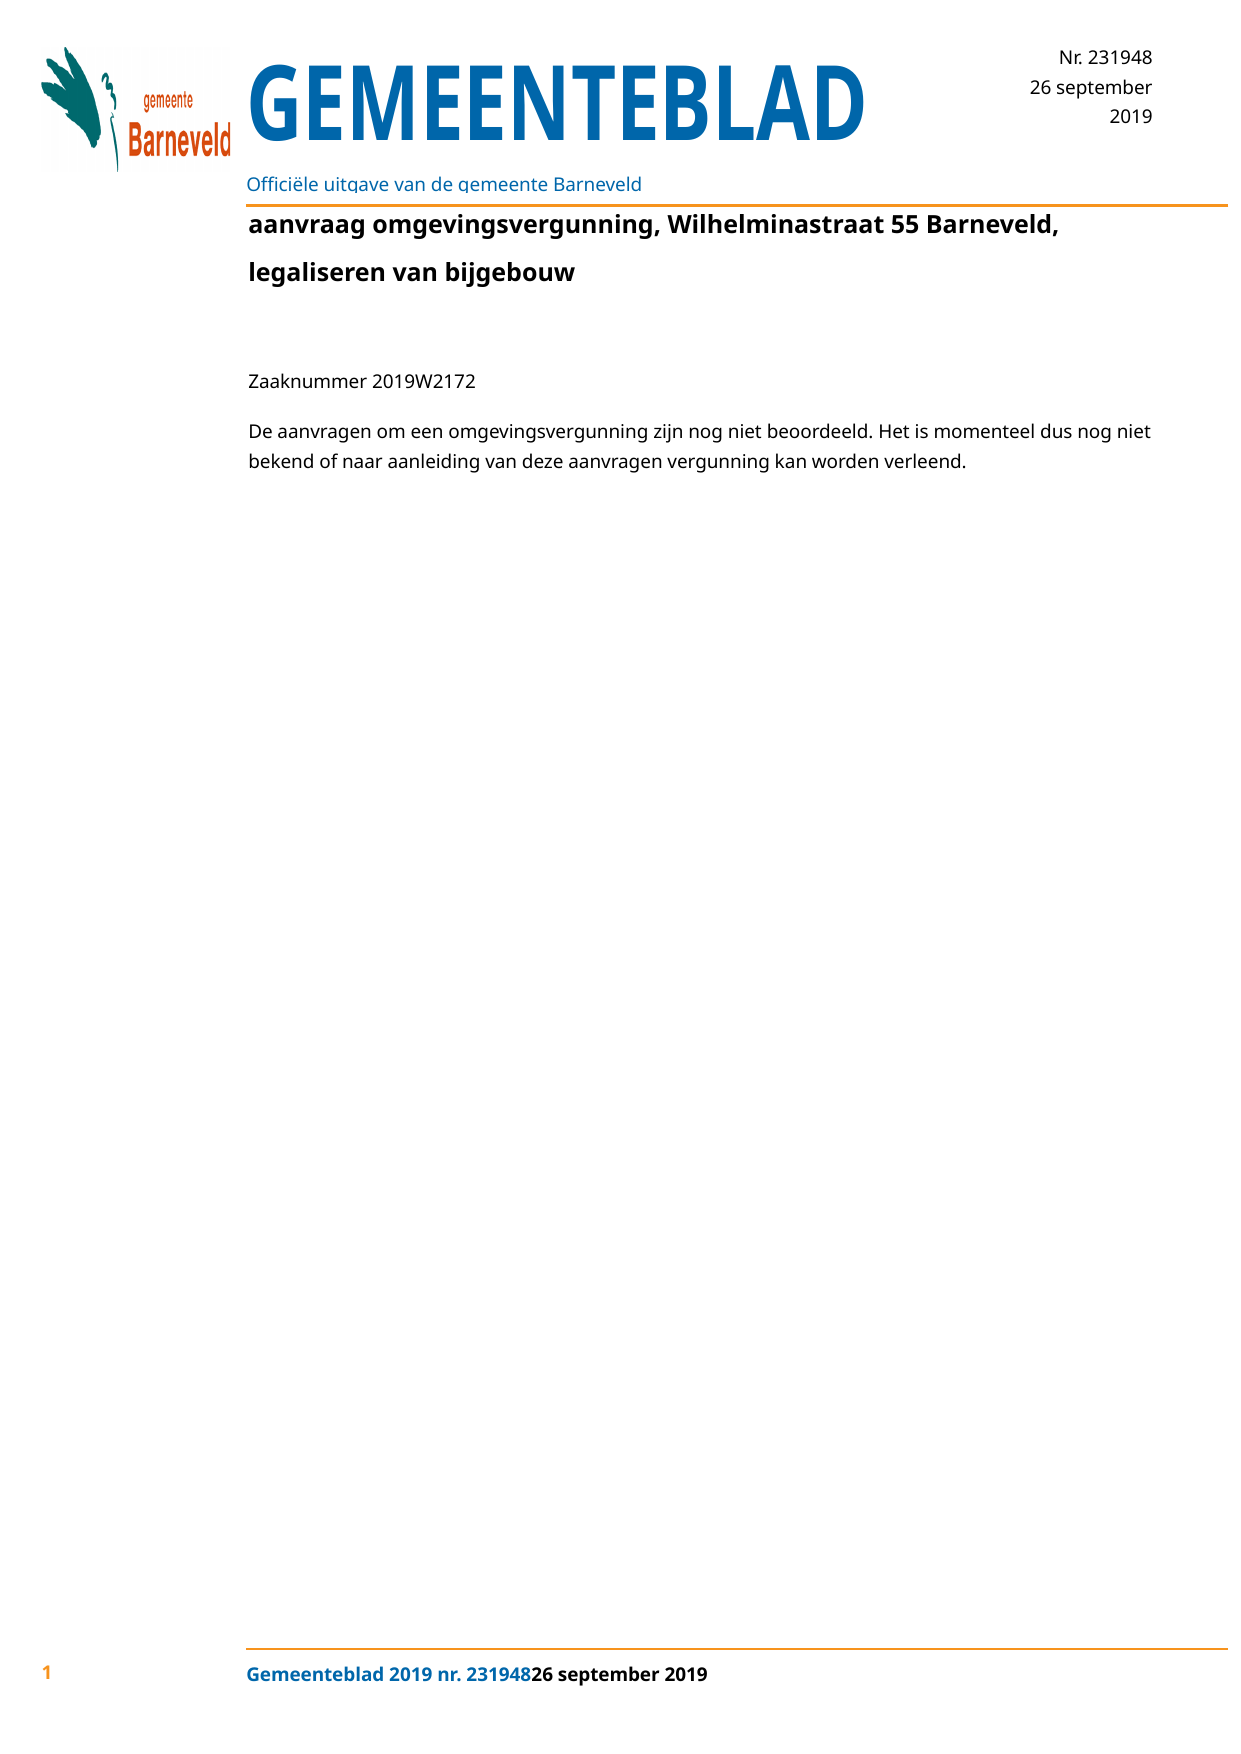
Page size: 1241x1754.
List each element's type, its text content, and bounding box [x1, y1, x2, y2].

picture [41, 47, 231, 172]
text De aanvragen om een omgevingsvergunning zijn nog niet beoordeeld. Het is momenteel dus nog niet bekend of naar aanleiding van deze aanvragen vergunning kan worden verleend. [248, 419, 1152, 474]
text aanvraag omgevingsvergunning, Wilhelminastraat 55 Barneveld, legaliseren van bijgebouw [248, 207, 1152, 288]
text Zaaknummer 2019W2172 [248, 368, 1152, 394]
